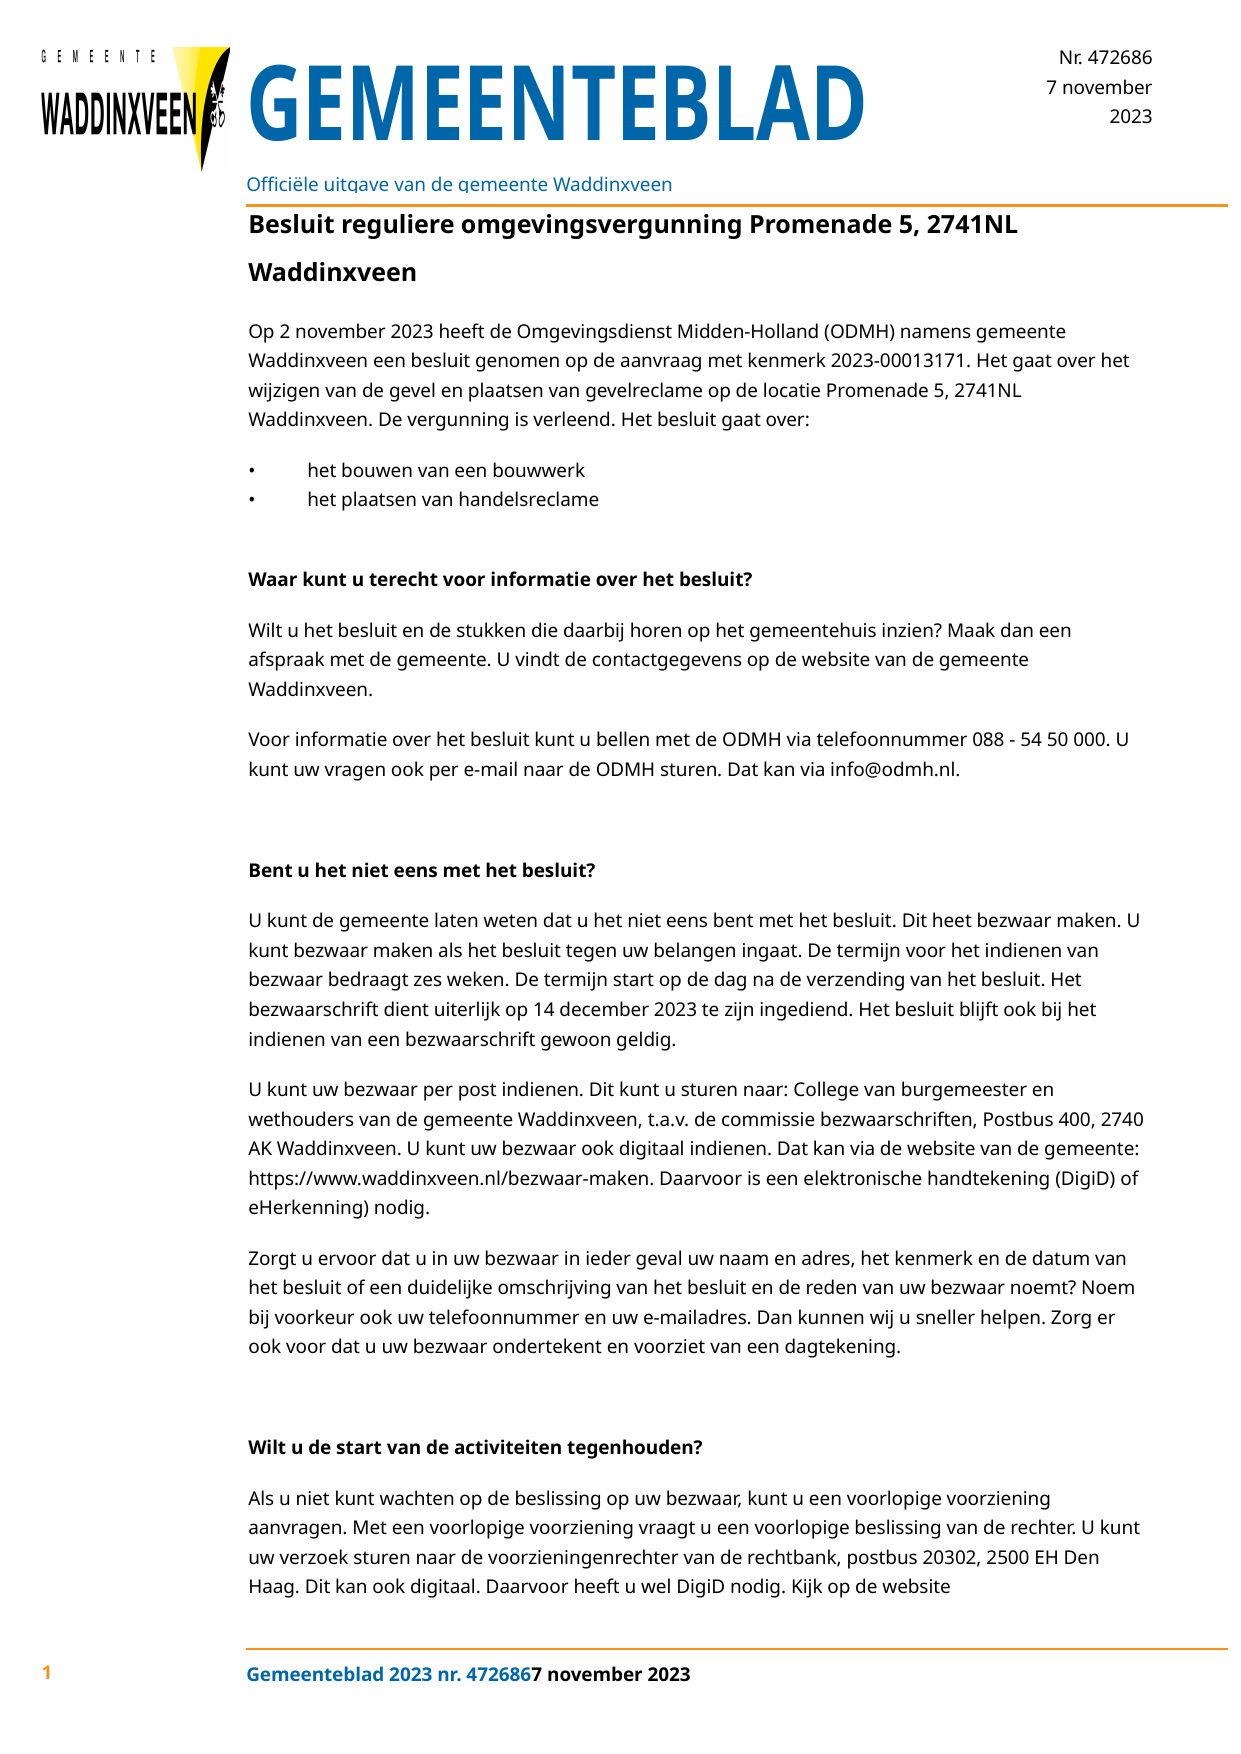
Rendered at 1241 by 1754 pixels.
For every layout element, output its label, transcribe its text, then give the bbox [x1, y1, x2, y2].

picture [41, 47, 231, 172]
text Als u niet kunt wachten op de beslissing op uw bezwaar, kunt u een voorlopige voorziening aanvragen. Met een voorlopige voorziening vraagt u een voorlopige beslissing van de rechter. U kunt uw verzoek sturen naar de voorzieningenrechter van de rechtbank, postbus 20302, 2500 EH Den Haag. Dit kan ook digitaal. Daarvoor heeft u wel DigiD nodig. Kijk op de website [248, 1485, 1152, 1599]
text U kunt uw bezwaar per post indienen. Dit kunt u sturen naar: College van burgemeester en wethouders van de gemeente Waddinxveen, t.a.v. de commissie bezwaarschriften, Postbus 400, 2740 AK Waddinxveen. U kunt uw bezwaar ook digitaal indienen. Dat kan via de website van de gemeente: https://www.waddinxveen.nl/bezwaar-maken. Daarvoor is een elektronische handtekening (DigiD) of eHerkenning) nodig. [248, 1076, 1152, 1220]
text U kunt de gemeente laten weten dat u het niet eens bent met het besluit. Dit heet bezwaar maken. U kunt bezwaar maken als het besluit tegen uw belangen ingaat. De termijn voor het indienen van bezwaar bedraagt zes weken. De termijn start op de dag na de verzending van het besluit. Het bezwaarschrift dient uiterlijk op 14 december 2023 te zijn ingediend. Het besluit blijft ook bij het indienen van een bezwaarschrift gewoon geldig. [248, 907, 1152, 1052]
text Wilt u het besluit en de stukken die daarbij horen op het gemeentehuis inzien? Maak dan een afspraak met de gemeente. U vindt de contactgegevens op de website van de gemeente Waddinxveen. [248, 617, 1152, 702]
list het bouwen van een bouwwerk [248, 457, 1152, 483]
text Besluit reguliere omgevingsvergunning Promenade 5, 2741NL Waddinxveen [248, 207, 1152, 288]
text Zorgt u ervoor dat u in uw bezwaar in ieder geval uw naam en adres, het kenmerk en de datum van het besluit of een duidelijke omschrijving van het besluit en de reden van uw bezwaar noemt? Noem bij voorkeur ook uw telefoonnummer en uw e-mailadres. Dan kunnen wij u sneller helpen. Zorg er ook voor dat u uw bezwaar ondertekent en voorziet van een dagtekening. [248, 1245, 1152, 1359]
text Op 2 november 2023 heeft de Omgevingsdienst Midden-Holland (ODMH) namens gemeente Waddinxveen een besluit genomen op de aanvraag met kenmerk 2023-00013171. Het gaat over het wijzigen van de gevel en plaatsen van gevelreclame op de locatie Promenade 5, 2741NL Waddinxveen. De vergunning is verleend. Het besluit gaat over: [248, 318, 1152, 432]
text Wilt u de start van de activiteiten tegenhouden? [248, 1434, 1152, 1460]
text Voor informatie over het besluit kunt u bellen met de ODMH via telefoonnummer 088 - 54 50 000. U kunt uw vragen ook per e-mail naar de ODMH sturen. Dat kan via info@odmh.nl. [248, 727, 1152, 782]
list het plaatsen van handelsreclame [248, 487, 1152, 512]
text Waar kunt u terecht voor informatie over het besluit? [248, 567, 1152, 592]
text Bent u het niet eens met het besluit? [248, 857, 1152, 883]
